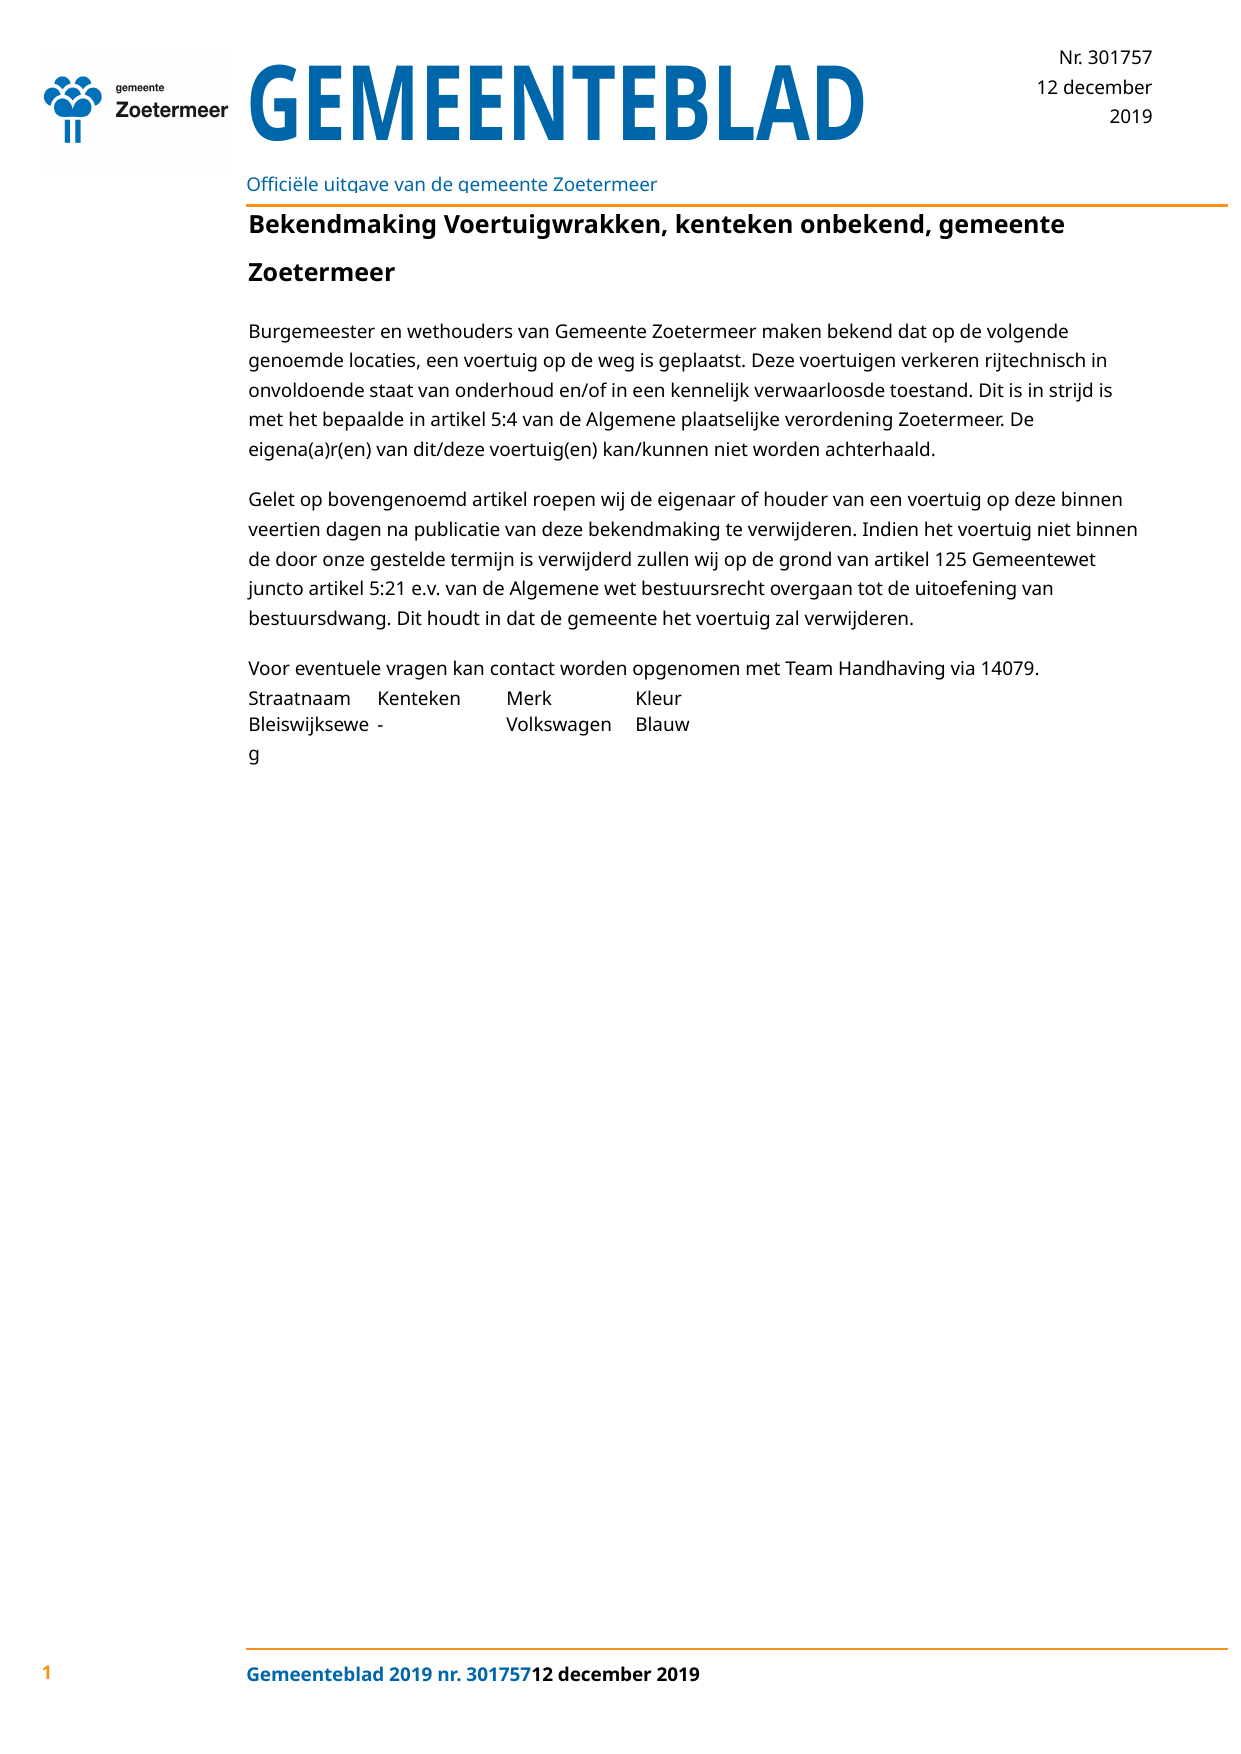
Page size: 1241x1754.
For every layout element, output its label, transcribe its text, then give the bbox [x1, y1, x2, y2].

table_cell - [377, 711, 506, 766]
text Voor eventuele vragen kan contact worden opgenomen met Team Handhaving via 14079. [248, 655, 1152, 681]
text Burgemeester en wethouders van Gemeente Zoetermeer maken bekend dat op de volgende genoemde locaties, een voertuig op de weg is geplaatst. Deze voertuigen verkeren rijtechnisch in onvoldoende staat van onderhoud en/of in een kennelijk verwaarloosde toestand. Dit is in strijd is met het bepaalde in artikel 5:4 van de Algemene plaatselijke verordening Zoetermeer. De eigena(a)r(en) van dit/deze voertuig(en) kan/kunnen niet worden achterhaald. [248, 318, 1152, 462]
table_cell Bleiswijkseweg [248, 711, 377, 766]
table_header Straatnaam [248, 685, 377, 711]
text Bekendmaking Voertuigwrakken, kenteken onbekend, gemeente Zoetermeer [248, 207, 1152, 288]
table_header Merk [506, 685, 635, 711]
table_header Kleur [635, 685, 764, 711]
table_header Kenteken [377, 685, 506, 711]
picture [41, 47, 231, 172]
table_cell Blauw [635, 711, 764, 766]
table_cell Volkswagen [506, 711, 635, 766]
text Gelet op bovengenoemd artikel roepen wij de eigenaar of houder van een voertuig op deze binnen veertien dagen na publicatie van deze bekendmaking te verwijderen. Indien het voertuig niet binnen de door onze gestelde termijn is verwijderd zullen wij op de grond van artikel 125 Gemeentewet juncto artikel 5:21 e.v. van de Algemene wet bestuursrecht overgaan tot de uitoefening van bestuursdwang. Dit houdt in dat de gemeente het voertuig zal verwijderen. [248, 487, 1152, 631]
